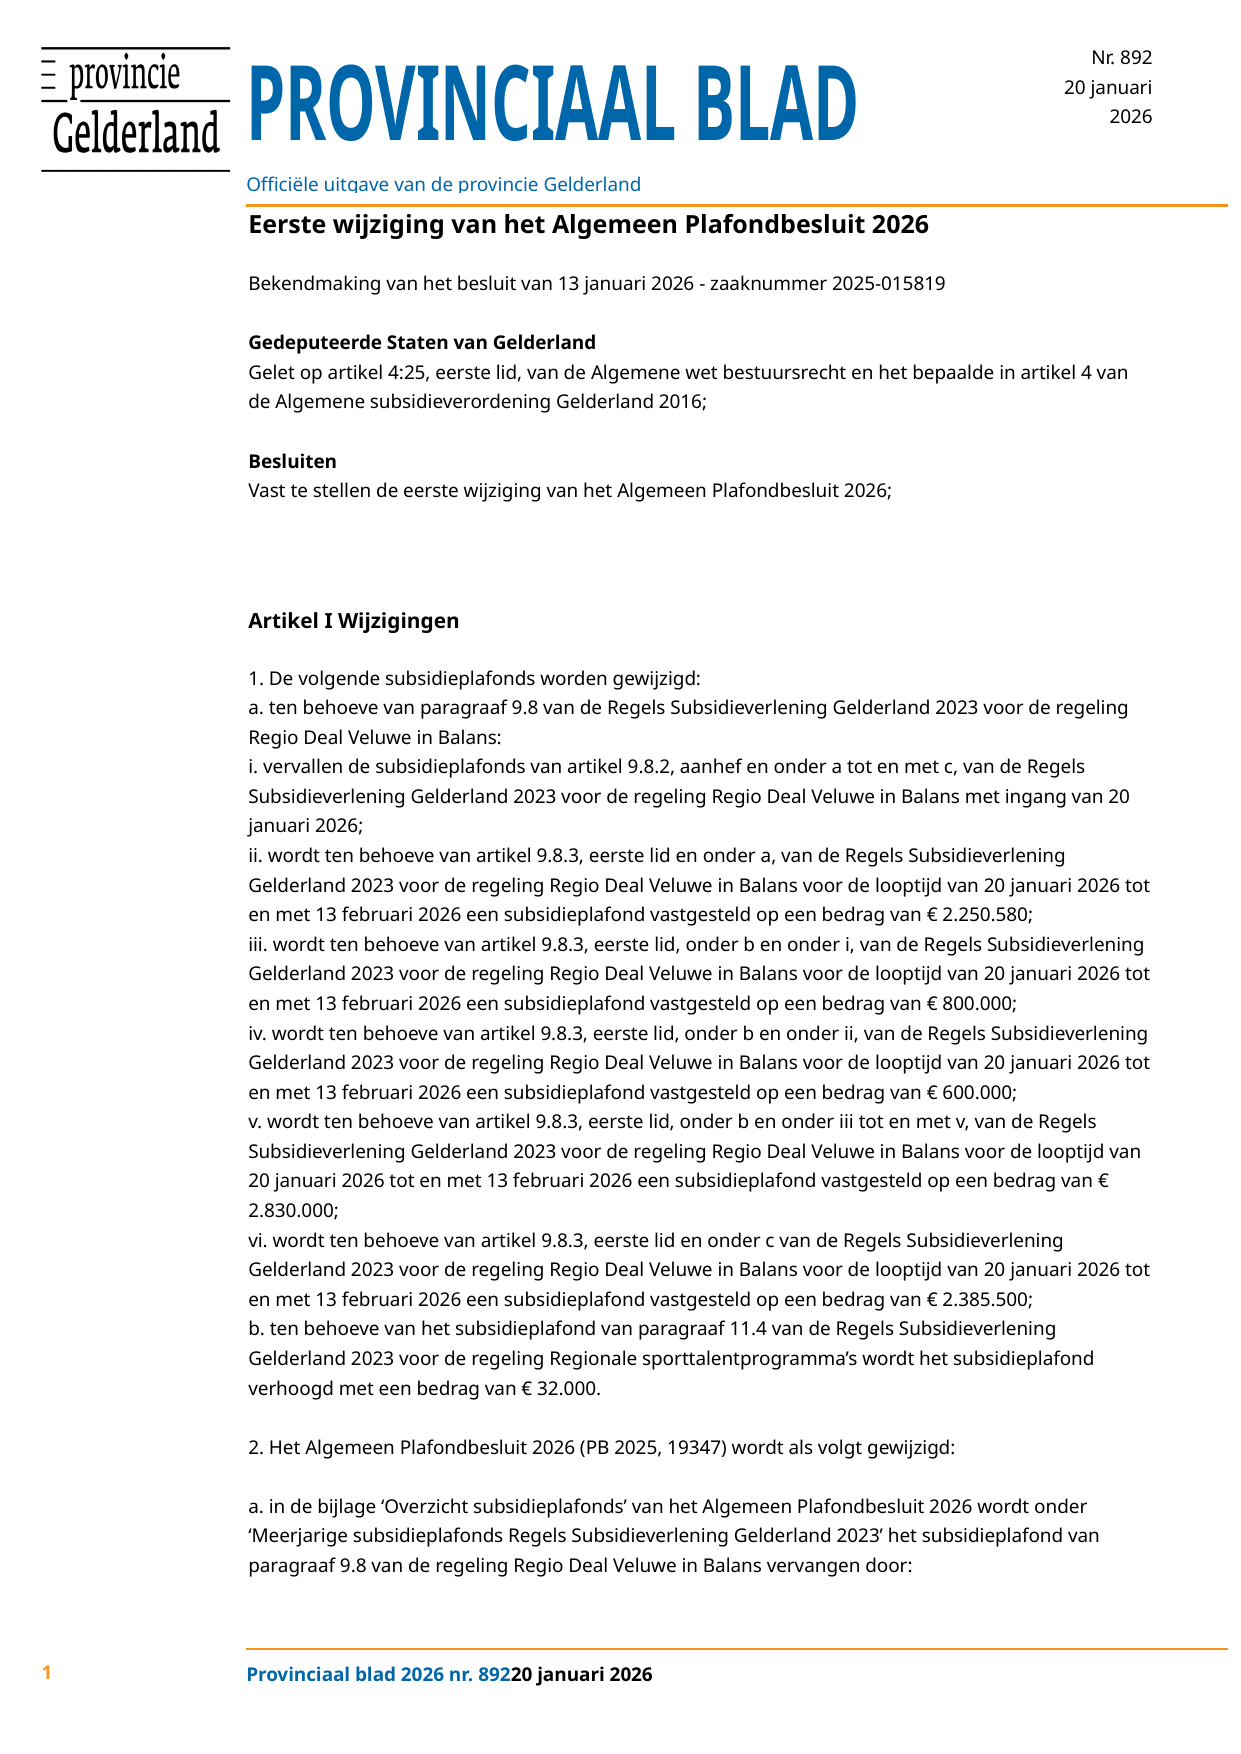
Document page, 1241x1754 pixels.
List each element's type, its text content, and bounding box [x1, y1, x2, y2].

text Bekendmaking van het besluit van 13 januari 2026 - zaaknummer 2025-015819 [248, 270, 1152, 296]
text 2. Het Algemeen Plafondbesluit 2026 (PB 2025, 19347) wordt als volgt gewijzigd: [248, 1434, 1152, 1459]
picture [41, 47, 231, 172]
text de Algemene subsidieverordening Gelderland 2016; [248, 389, 1152, 414]
text iii. wordt ten behoeve van artikel 9.8.3, eerste lid, onder b en onder i, van de Regels Subsidieverlening Gelderland 2023 voor de regeling Regio Deal Veluwe in Balans voor de looptijd van 20 januari 2026 tot en met 13 februari 2026 een subsidieplafond vastgesteld op een bedrag van € 800.000; [248, 931, 1152, 1016]
text Vast te stellen de eerste wijziging van het Algemeen Plafondbesluit 2026; [248, 477, 1152, 503]
text Eerste wijziging van het Algemeen Plafondbesluit 2026 [248, 207, 1152, 241]
text b. ten behoeve van het subsidieplafond van paragraaf 11.4 van de Regels Subsidieverlening Gelderland 2023 voor de regeling Regionale sporttalentprogramma’s wordt het subsidieplafond verhoogd met een bedrag van € 32.000. [248, 1316, 1152, 1400]
text a. ten behoeve van paragraaf 9.8 van de Regels Subsidieverlening Gelderland 2023 voor de regeling Regio Deal Veluwe in Balans: [248, 694, 1152, 749]
text Besluiten [248, 448, 1152, 473]
text ii. wordt ten behoeve van artikel 9.8.3, eerste lid en onder a, van de Regels Subsidieverlening Gelderland 2023 voor de regeling Regio Deal Veluwe in Balans voor de looptijd van 20 januari 2026 tot en met 13 februari 2026 een subsidieplafond vastgesteld op een bedrag van € 2.250.580; [248, 842, 1152, 927]
text vi. wordt ten behoeve van artikel 9.8.3, eerste lid en onder c van de Regels Subsidieverlening Gelderland 2023 voor de regeling Regio Deal Veluwe in Balans voor de looptijd van 20 januari 2026 tot en met 13 februari 2026 een subsidieplafond vastgesteld op een bedrag van € 2.385.500; [248, 1227, 1152, 1312]
text v. wordt ten behoeve van artikel 9.8.3, eerste lid, onder b en onder iii tot en met v, van de Regels Subsidieverlening Gelderland 2023 voor de regeling Regio Deal Veluwe in Balans voor de looptijd van 20 januari 2026 tot en met 13 februari 2026 een subsidieplafond vastgesteld op een bedrag van € 2.830.000; [248, 1108, 1152, 1223]
text i. vervallen de subsidieplafonds van artikel 9.8.2, aanhef en onder a tot en met c, van de Regels Subsidieverlening Gelderland 2023 voor de regeling Regio Deal Veluwe in Balans met ingang van 20 januari 2026; [248, 753, 1152, 838]
text iv. wordt ten behoeve van artikel 9.8.3, eerste lid, onder b en onder ii, van de Regels Subsidieverlening Gelderland 2023 voor de regeling Regio Deal Veluwe in Balans voor de looptijd van 20 januari 2026 tot en met 13 februari 2026 een subsidieplafond vastgesteld op een bedrag van € 600.000; [248, 1020, 1152, 1104]
text Gedeputeerde Staten van Gelderland [248, 329, 1152, 355]
text 1. De volgende subsidieplafonds worden gewijzigd: [248, 665, 1152, 690]
text Artikel I Wijzigingen [248, 607, 1152, 635]
text a. in de bijlage ‘Overzicht subsidieplafonds’ van het Algemeen Plafondbesluit 2026 wordt onder ‘Meerjarige subsidieplafonds Regels Subsidieverlening Gelderland 2023’ het subsidieplafond van paragraaf 9.8 van de regeling Regio Deal Veluwe in Balans vervangen door: [248, 1493, 1152, 1578]
text Gelet op artikel 4:25, eerste lid, van de Algemene wet bestuursrecht en het bepaalde in artikel 4 van [248, 359, 1152, 385]
